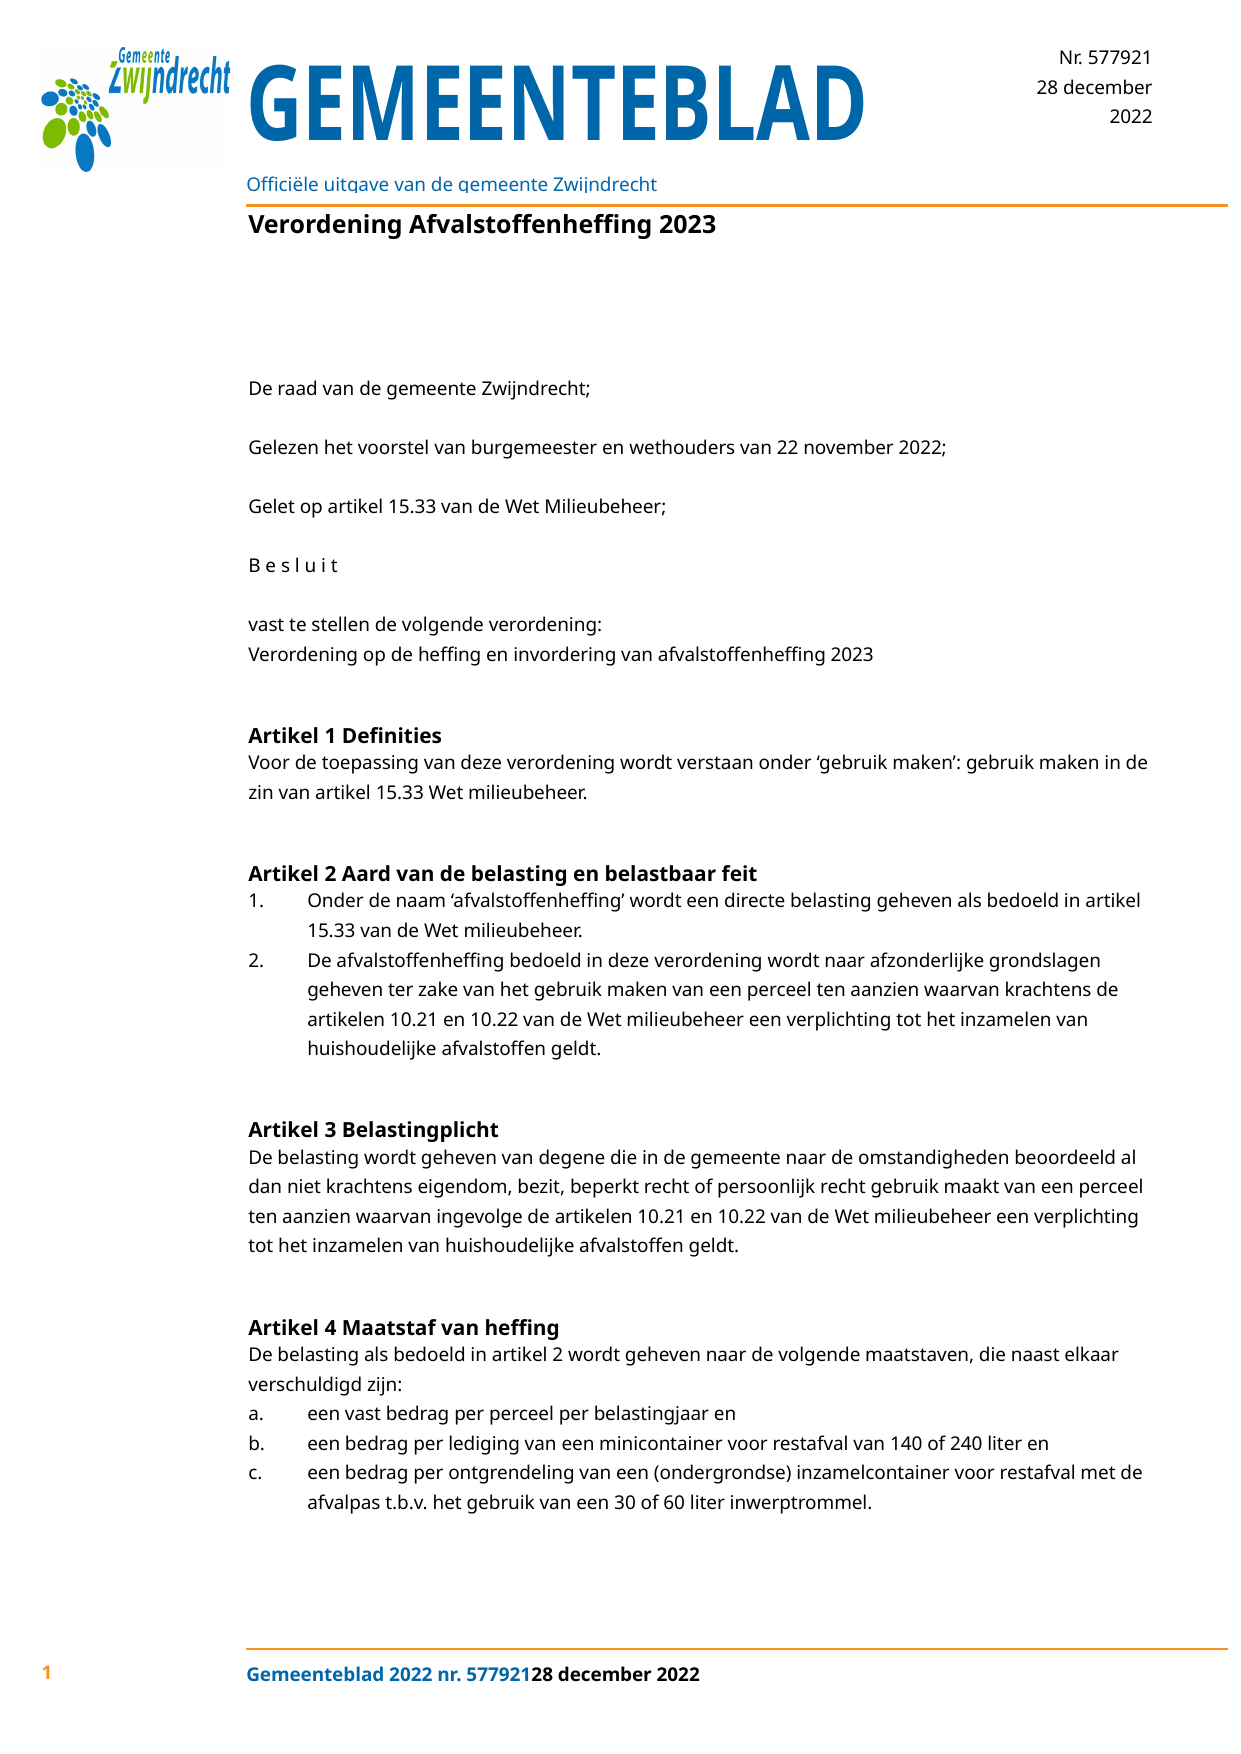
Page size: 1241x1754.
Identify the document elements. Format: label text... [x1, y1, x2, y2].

text Verordening Afvalstoffenheffing 2023 [248, 207, 1152, 241]
list Onder de naam ‘afvalstoffenheffing’ wordt een directe belasting geheven als bedoeld in artikel 15.33 van de Wet milieubeheer. [248, 888, 1152, 943]
list een bedrag per lediging van een minicontainer voor restafval van 140 of 240 liter en [248, 1430, 1152, 1456]
list een bedrag per ontgrendeling van een (ondergrondse) inzamelcontainer voor restafval met de afvalpas t.b.v. het gebruik van een 30 of 60 liter inwerptrommel. [248, 1459, 1152, 1515]
text Artikel 2 Aard van de belasting en belastbaar feit [248, 859, 1152, 888]
text Artikel 3 Belastingplicht [248, 1116, 1152, 1144]
text B e s l u i t [248, 552, 1152, 578]
text De belasting wordt geheven van degene die in de gemeente naar de omstandigheden beoordeeld al dan niet krachtens eigendom, bezit, beperkt recht of persoonlijk recht gebruik maakt van een perceel ten aanzien waarvan ingevolge de artikelen 10.21 en 10.22 van de Wet milieubeheer een verplichting tot het inzamelen van huishoudelijke afvalstoffen geldt. [248, 1144, 1152, 1258]
text De raad van de gemeente Zwijndrecht; [248, 375, 1152, 401]
text De belasting als bedoeld in artikel 2 wordt geheven naar de volgende maatstaven, die naast elkaar verschuldigd zijn: [248, 1341, 1152, 1396]
text Voor de toepassing van deze verordening wordt verstaan onder ‘gebruik maken’: gebruik maken in de zin van artikel 15.33 Wet milieubeheer. [248, 749, 1152, 805]
text Gelezen het voorstel van burgemeester en wethouders van 22 november 2022; [248, 434, 1152, 460]
text Artikel 4 Maatstaf van heffing [248, 1313, 1152, 1341]
list een vast bedrag per perceel per belastingjaar en [248, 1400, 1152, 1426]
text Verordening op de heffing en invordering van afvalstoffenheffing 2023 [248, 641, 1152, 667]
text Artikel 1 Definities [248, 721, 1152, 749]
list De afvalstoffenheffing bedoeld in deze verordening wordt naar afzonderlijke grondslagen geheven ter zake van het gebruik maken van een perceel ten aanzien waarvan krachtens de artikelen 10.21 en 10.22 van de Wet milieubeheer een verplichting tot het inzamelen van huishoudelijke afvalstoffen geldt. [248, 947, 1152, 1061]
text Gelet op artikel 15.33 van de Wet Milieubeheer; [248, 493, 1152, 519]
picture [41, 47, 231, 172]
text vast te stellen de volgende verordening: [248, 612, 1152, 637]
